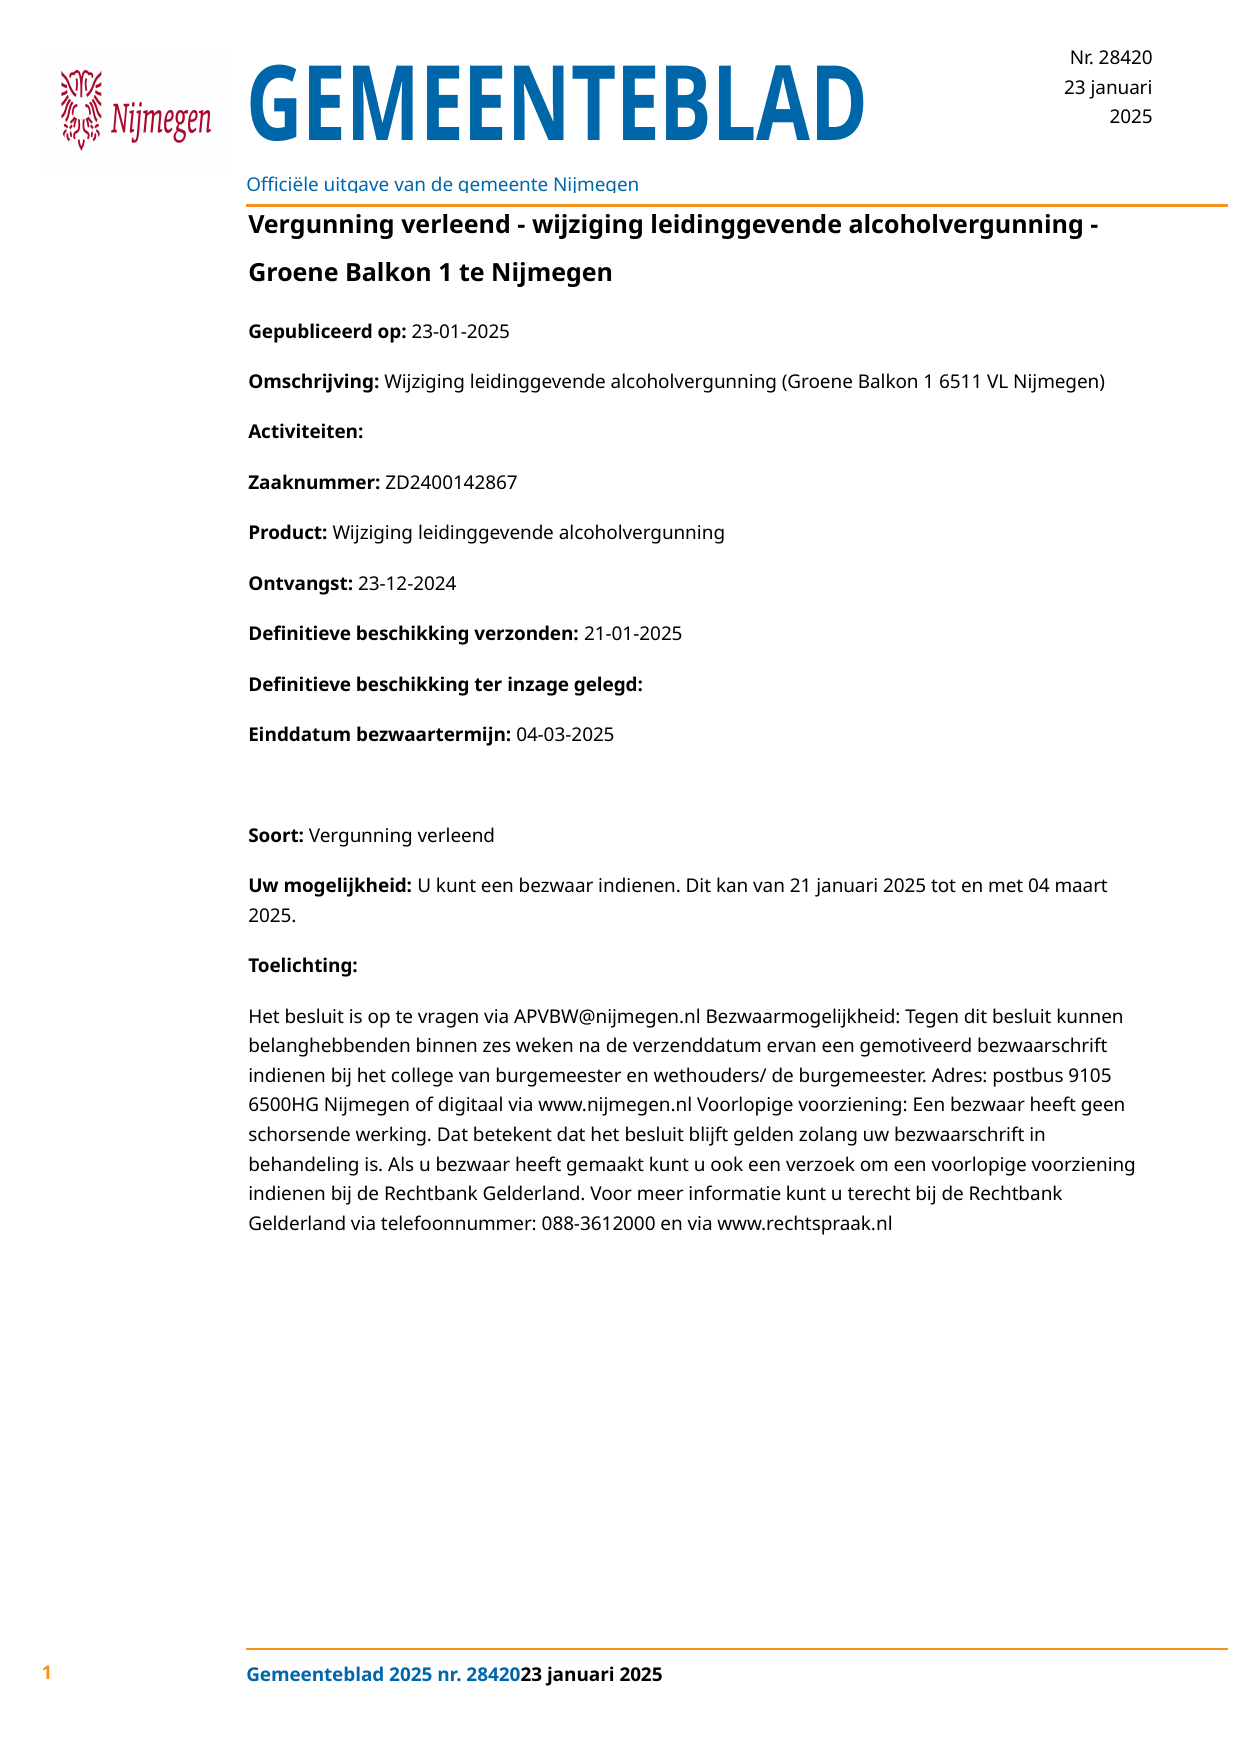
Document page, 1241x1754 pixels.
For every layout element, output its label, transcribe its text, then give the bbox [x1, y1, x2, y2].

text Product: Wijziging leidinggevende alcoholvergunning [248, 519, 1152, 545]
text Omschrijving: Wijziging leidinggevende alcoholvergunning (Groene Balkon 1 6511 VL Nijmegen) [248, 368, 1152, 394]
text Gepubliceerd op: 23-01-2025 [248, 318, 1152, 344]
text Toelichting: [248, 952, 1152, 978]
text Definitieve beschikking ter inzage gelegd: [248, 671, 1152, 697]
text Vergunning verleend - wijziging leidinggevende alcoholvergunning - Groene Balkon 1 te Nijmegen [248, 207, 1152, 288]
picture [41, 47, 231, 172]
text Ontvangst: 23-12-2024 [248, 570, 1152, 596]
text Het besluit is op te vragen via APVBW@nijmegen.nl Bezwaarmogelijkheid: Tegen dit besluit kunnen belanghebbenden binnen zes weken na de verzenddatum ervan een gemotiveerd bezwaarschrift indienen bij het college van burgemeester en wethouders/ de burgemeester. Adres: postbus 9105 6500HG Nijmegen of digitaal via www.nijmegen.nl Voorlopige voorziening: Een bezwaar heeft geen schorsende werking. Dat betekent dat het besluit blijft gelden zolang uw bezwaarschrift in behandeling is. Als u bezwaar heeft gemaakt kunt u ook een verzoek om een voorlopige voorziening indienen bij de Rechtbank Gelderland. Voor meer informatie kunt u terecht bij de Rechtbank Gelderland via telefoonnummer: 088-3612000 en via www.rechtspraak.nl [248, 1003, 1152, 1236]
text Zaaknummer: ZD2400142867 [248, 469, 1152, 495]
text Activiteiten: [248, 419, 1152, 444]
text Einddatum bezwaartermijn: 04-03-2025 [248, 721, 1152, 747]
text Definitieve beschikking verzonden: 21-01-2025 [248, 620, 1152, 646]
text Soort: Vergunning verleend [248, 822, 1152, 848]
text Uw mogelijkheid: U kunt een bezwaar indienen. Dit kan van 21 januari 2025 tot en met 04 maart 2025. [248, 872, 1152, 928]
